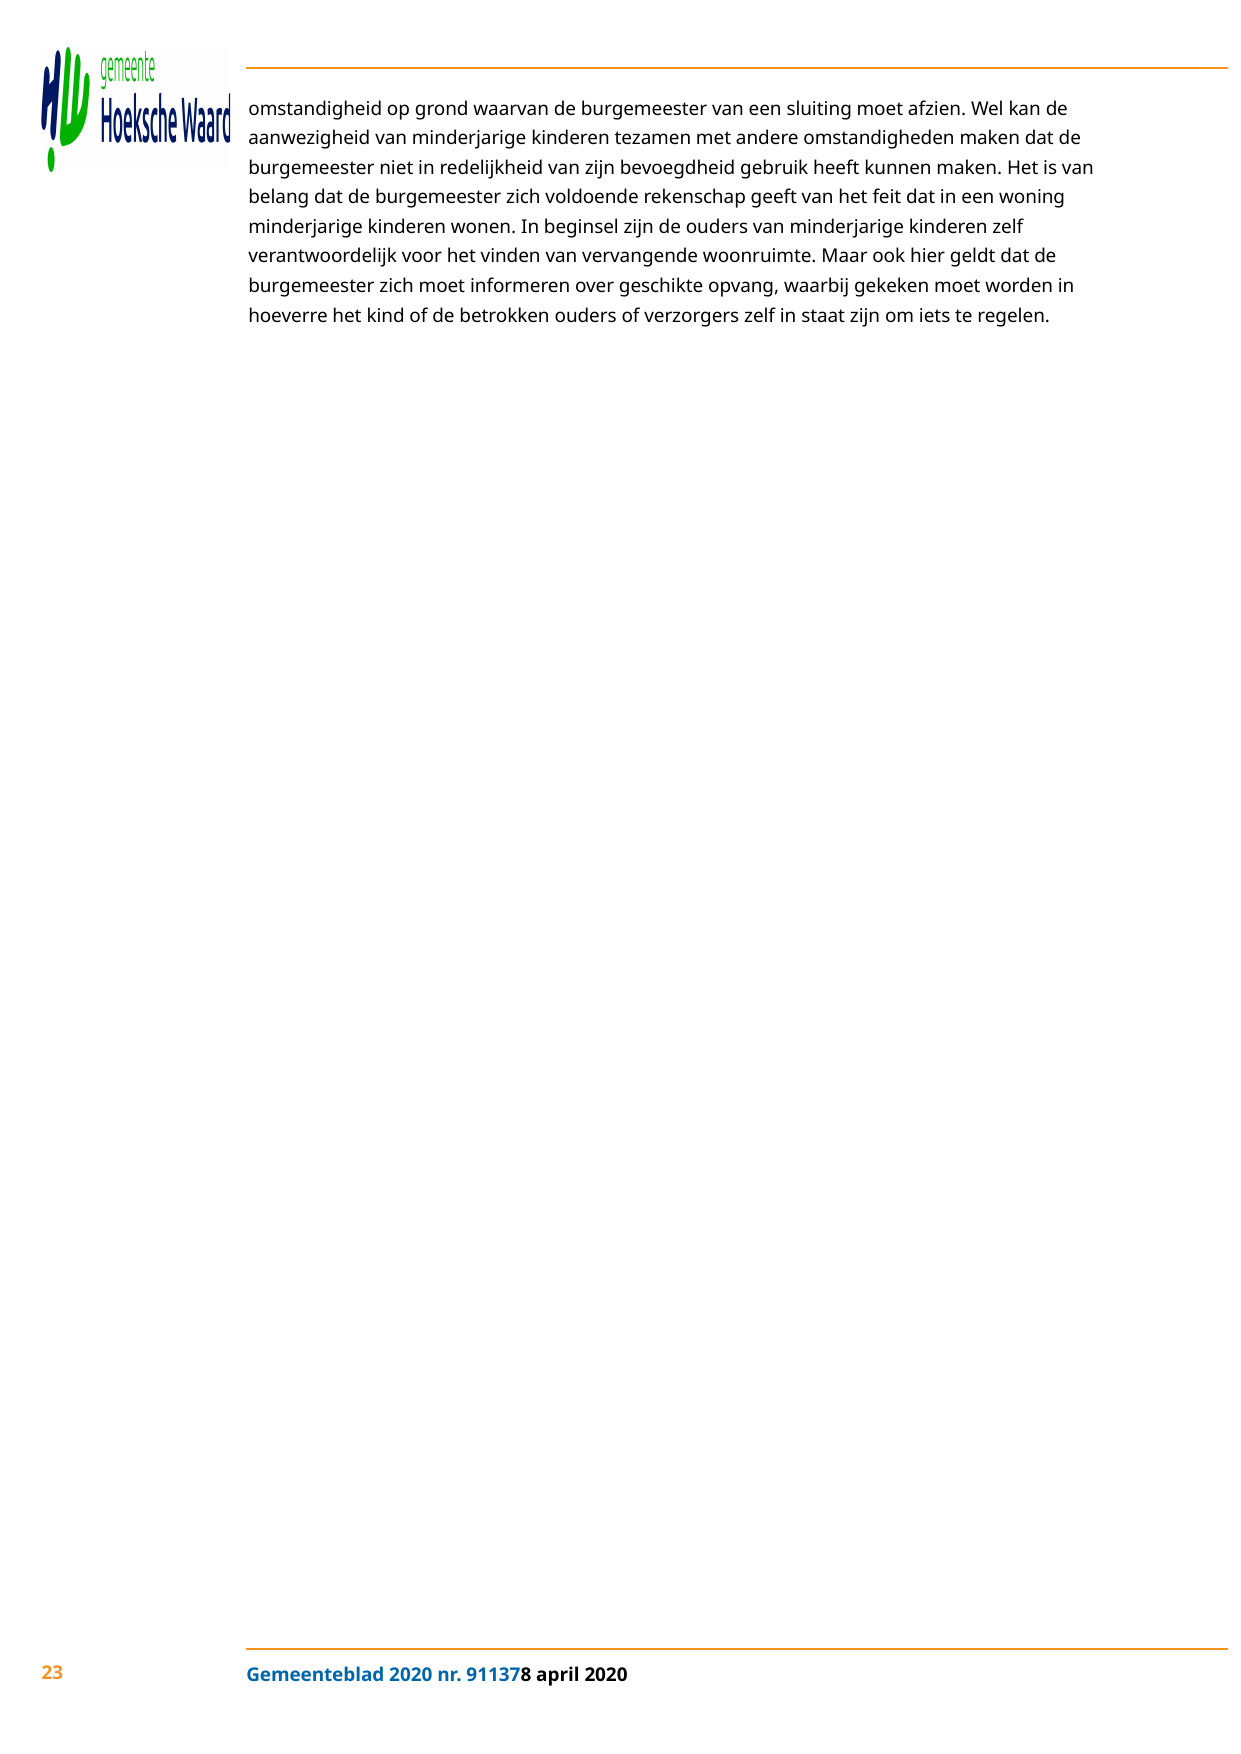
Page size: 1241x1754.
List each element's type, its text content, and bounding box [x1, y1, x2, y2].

text omstandigheid op grond waarvan de burgemeester van een sluiting moet afzien. Wel kan de aanwezigheid van minderjarige kinderen tezamen met andere omstandigheden maken dat de burgemeester niet in redelijkheid van zijn bevoegdheid gebruik heeft kunnen maken. Het is van belang dat de burgemeester zich voldoende rekenschap geeft van het feit dat in een woning minderjarige kinderen wonen. In beginsel zijn de ouders van minderjarige kinderen zelf verantwoordelijk voor het vinden van vervangende woonruimte. Maar ook hier geldt dat de burgemeester zich moet informeren over geschikte opvang, waarbij gekeken moet worden in hoeverre het kind of de betrokken ouders of verzorgers zelf in staat zijn om iets te regelen. [248, 95, 1152, 328]
picture [41, 47, 231, 172]
